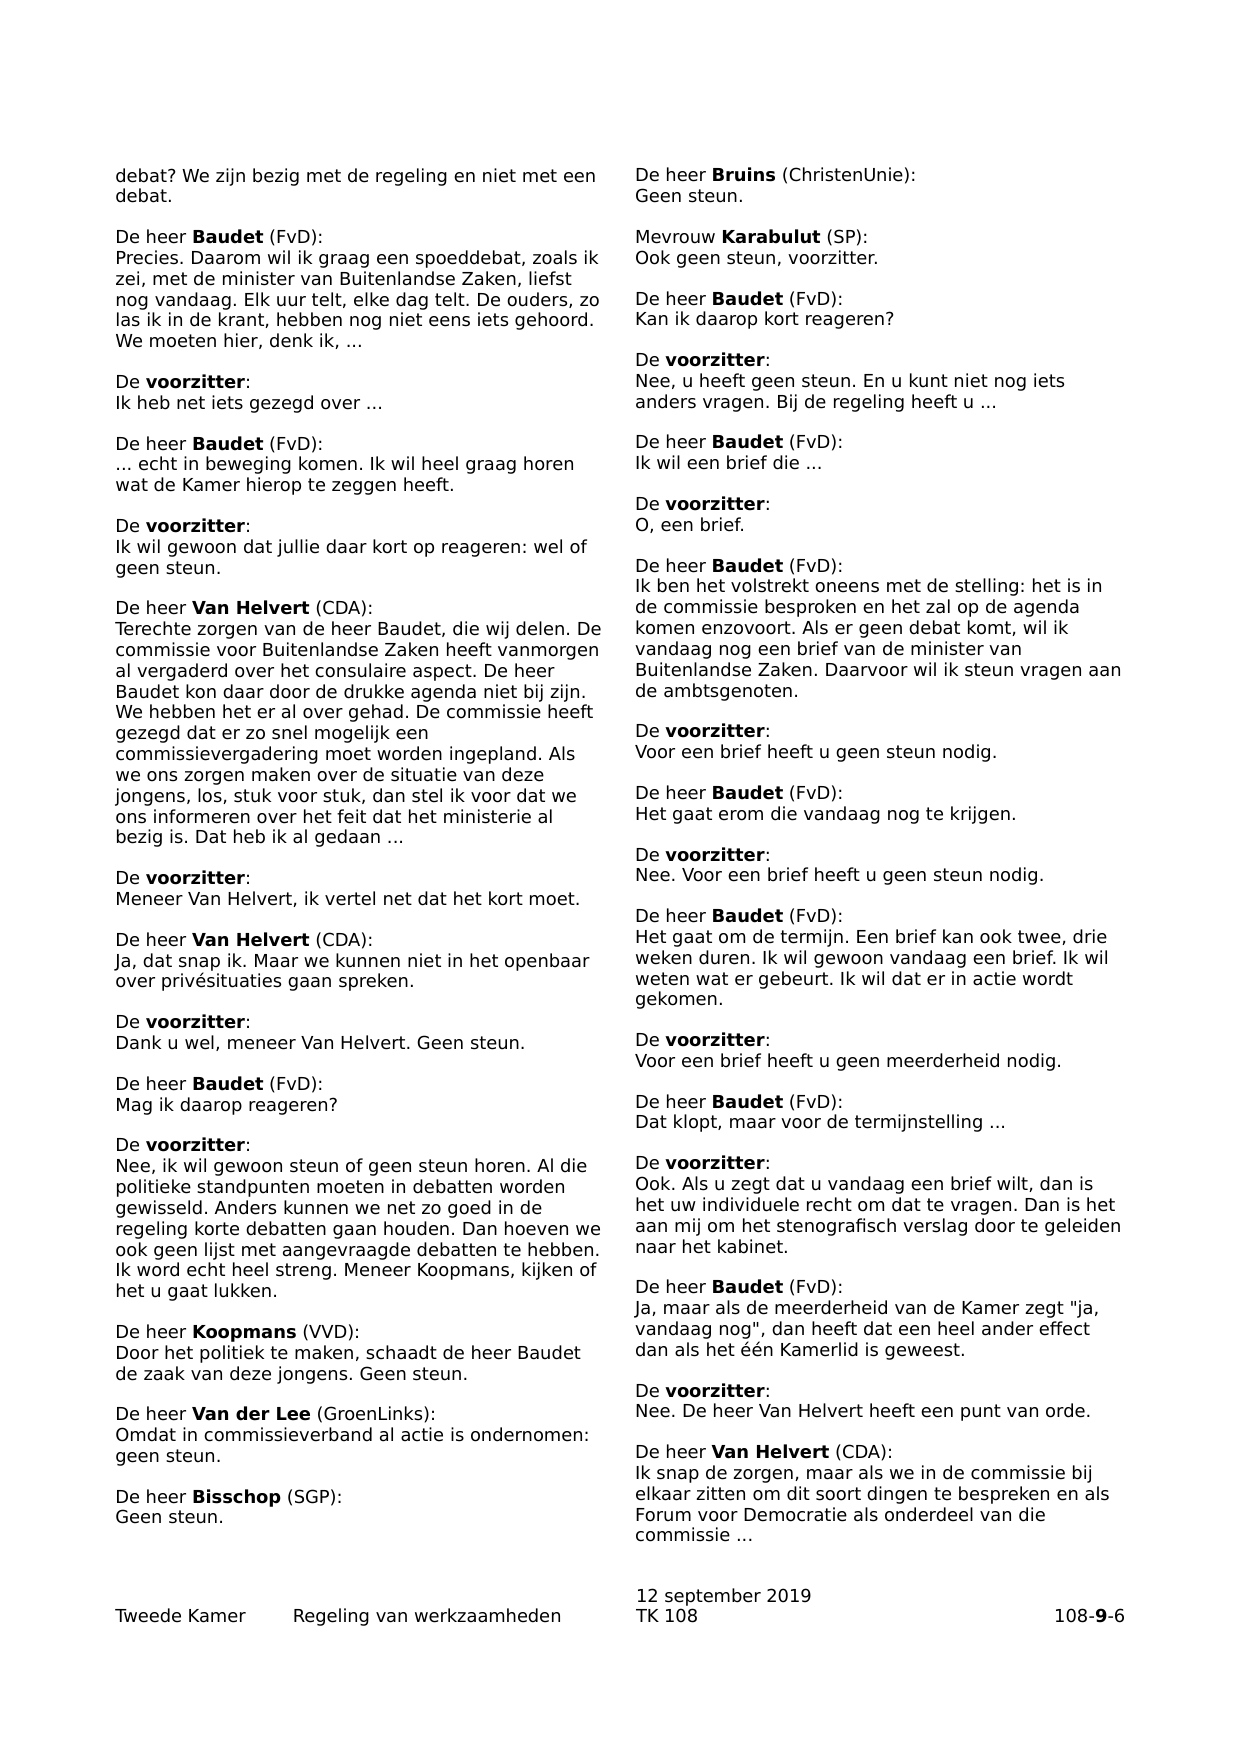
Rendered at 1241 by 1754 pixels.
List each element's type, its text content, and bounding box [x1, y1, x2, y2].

text Omdat in commissieverband al actie is ondernomen: geen steun. [115, 1425, 605, 1467]
text Dat klopt, maar voor de termijnstelling ... [635, 1112, 1125, 1133]
text De voorzitter: [635, 1380, 1125, 1401]
text De heer Baudet (FvD): [635, 1277, 1125, 1298]
text De heer Baudet (FvD): [115, 433, 605, 454]
text De voorzitter: [635, 844, 1125, 865]
text De voorzitter: [115, 1012, 605, 1033]
text De voorzitter: [635, 494, 1125, 515]
text De voorzitter: [635, 1153, 1125, 1174]
text De heer Van Helvert (CDA): [115, 598, 605, 619]
text De heer Baudet (FvD): [635, 783, 1125, 803]
text De voorzitter: [115, 1135, 605, 1156]
text Ook geen steun, voorzitter. [635, 248, 1125, 268]
text debat? We zijn bezig met de regeling en niet met een debat. [115, 165, 605, 207]
text De heer Baudet (FvD): [635, 288, 1125, 309]
text De heer Baudet (FvD): [115, 1074, 605, 1094]
text De heer Baudet (FvD): [635, 1092, 1125, 1112]
text Geen steun. [635, 186, 1125, 207]
text Dank u wel, meneer Van Helvert. Geen steun. [115, 1033, 605, 1054]
text De voorzitter: [115, 372, 605, 393]
text Ik ben het volstrekt oneens met de stelling: het is in de commissie besproken en het zal op de agenda komen enzovoort. Als er geen debat komt, wil ik vandaag nog een brief van de minister van Buitenlandse Zaken. Daarvoor wil ik steun vragen aan de ambtsgenoten. [635, 576, 1125, 701]
text Mag ik daarop reageren? [115, 1094, 605, 1115]
text De voorzitter: [635, 350, 1125, 371]
text De heer Van der Lee (GroenLinks): [115, 1404, 605, 1425]
text De heer Bruins (ChristenUnie): [635, 165, 1125, 186]
text Geen steun. [115, 1507, 605, 1528]
text Nee, ik wil gewoon steun of geen steun horen. Al die politieke standpunten moeten in debatten worden gewisseld. Anders kunnen we net zo goed in de regeling korte debatten gaan houden. Dan hoeven we ook geen lijst met aangevraagde debatten te hebben. [115, 1156, 605, 1260]
text Terechte zorgen van de heer Baudet, die wij delen. De commissie voor Buitenlandse Zaken heeft vanmorgen al vergaderd over het consulaire aspect. De heer Baudet kon daar door de drukke agenda niet bij zijn. We hebben het er al over gehad. De commissie heeft gezegd dat er zo snel mogelijk een commissievergadering moet worden ingepland. Als we ons zorgen maken over de situatie van deze jongens, los, stuk voor stuk, dan stel ik voor dat we ons informeren over het feit dat het ministerie al bezig is. Dat heb ik al gedaan ... [115, 619, 605, 848]
text Ik wil een brief die ... [635, 453, 1125, 474]
text ... echt in beweging komen. Ik wil heel graag horen wat de Kamer hierop te zeggen heeft. [115, 454, 605, 496]
text De heer Baudet (FvD): [635, 556, 1125, 576]
text De heer Van Helvert (CDA): [635, 1442, 1125, 1463]
text De voorzitter: [635, 721, 1125, 742]
text Kan ik daarop kort reageren? [635, 309, 1125, 330]
text Ook. Als u zegt dat u vandaag een brief wilt, dan is het uw individuele recht om dat te vragen. Dan is het aan mij om het stenografisch verslag door te geleiden naar het kabinet. [635, 1174, 1125, 1257]
text De voorzitter: [115, 516, 605, 537]
text De heer Baudet (FvD): [635, 432, 1125, 453]
text Ik heb net iets gezegd over ... [115, 393, 605, 413]
text De heer Baudet (FvD): [635, 906, 1125, 927]
text Nee. De heer Van Helvert heeft een punt van orde. [635, 1401, 1125, 1422]
text Mevrouw Karabulut (SP): [635, 227, 1125, 248]
text De voorzitter: [635, 1030, 1125, 1051]
text Nee. Voor een brief heeft u geen steun nodig. [635, 865, 1125, 886]
text Voor een brief heeft u geen steun nodig. [635, 742, 1125, 763]
text De heer Bisschop (SGP): [115, 1487, 605, 1507]
text De heer Baudet (FvD): [115, 227, 605, 248]
text Ja, dat snap ik. Maar we kunnen niet in het openbaar over privésituaties gaan spreken. [115, 950, 605, 992]
text De voorzitter: [115, 868, 605, 889]
text De heer Koopmans (VVD): [115, 1322, 605, 1342]
text De heer Van Helvert (CDA): [115, 930, 605, 950]
text Door het politiek te maken, schaadt de heer Baudet de zaak van deze jongens. Geen steun. [115, 1342, 605, 1384]
text Ik wil gewoon dat jullie daar kort op reageren: wel of geen steun. [115, 537, 605, 578]
text Voor een brief heeft u geen meerderheid nodig. [635, 1051, 1125, 1072]
text Precies. Daarom wil ik graag een spoeddebat, zoals ik zei, met de minister van Buitenlandse Zaken, liefst nog vandaag. Elk uur telt, elke dag telt. De ouders, zo las ik in de krant, hebben nog niet eens iets gehoord. We moeten hier, denk ik, ... [115, 248, 605, 352]
text Het gaat erom die vandaag nog te krijgen. [635, 803, 1125, 824]
text Nee, u heeft geen steun. En u kunt niet nog iets anders vragen. Bij de regeling heeft u ... [635, 371, 1125, 412]
text Ja, maar als de meerderheid van de Kamer zegt "ja, vandaag nog", dan heeft dat een heel ander effect dan als het één Kamerlid is geweest. [635, 1298, 1125, 1360]
text Ik snap de zorgen, maar als we in de commissie bij elkaar zitten om dit soort dingen te bespreken en als Forum voor Democratie als onderdeel van die commissie ... [635, 1463, 1125, 1546]
text O, een brief. [635, 515, 1125, 536]
text Meneer Van Helvert, ik vertel net dat het kort moet. [115, 889, 605, 910]
text Ik word echt heel streng. Meneer Koopmans, kijken of het u gaat lukken. [115, 1260, 605, 1302]
text Het gaat om de termijn. Een brief kan ook twee, drie weken duren. Ik wil gewoon vandaag een brief. Ik wil weten wat er gebeurt. Ik wil dat er in actie wordt gekomen. [635, 927, 1125, 1010]
